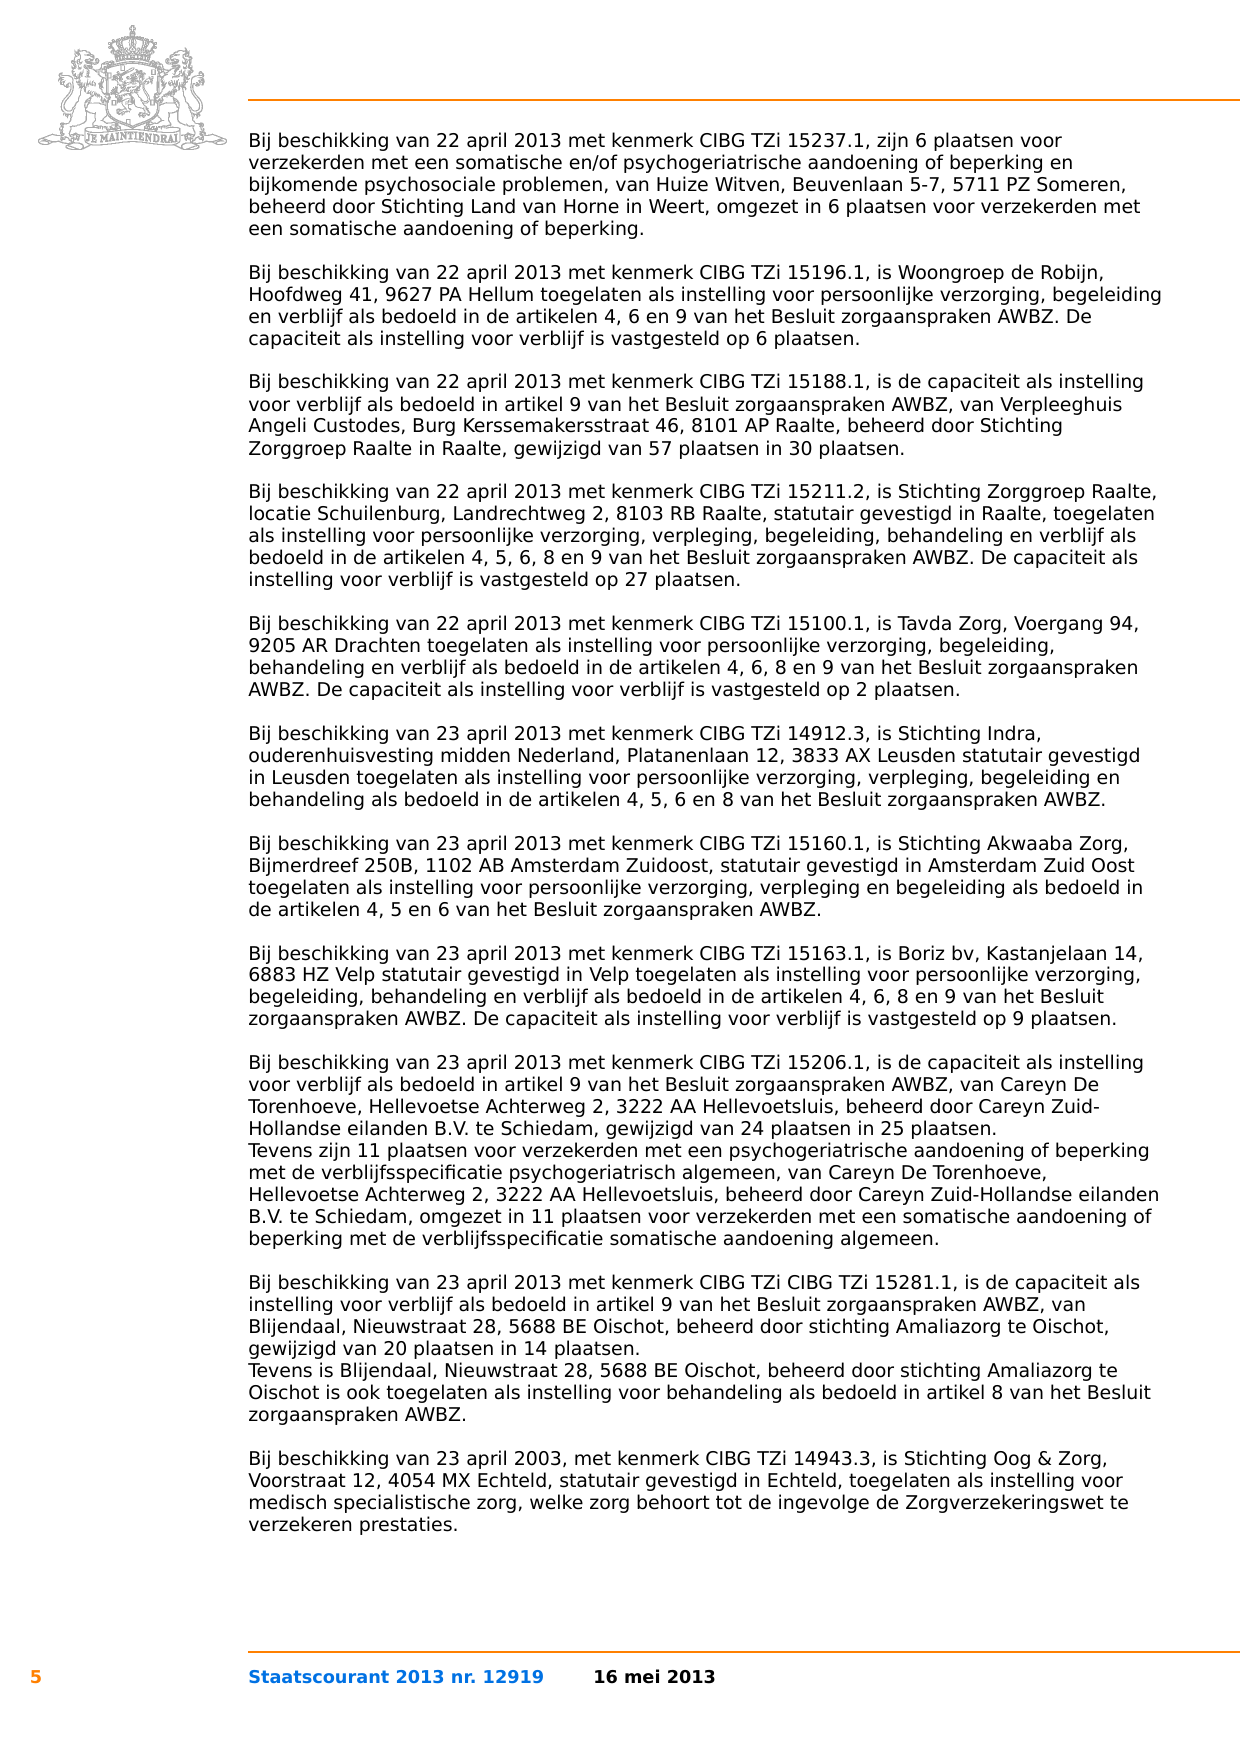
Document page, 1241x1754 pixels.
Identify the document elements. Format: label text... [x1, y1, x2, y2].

text Bij beschikking van 23 april 2013 met kenmerk CIBG TZi CIBG TZi 15281.1, is de capaciteit als instelling voor verblijf als bedoeld in artikel 9 van het Besluit zorgaanspraken AWBZ, van Blijendaal, Nieuwstraat 28, 5688 BE Oischot, beheerd door stichting Amaliazorg te Oischot, gewijzigd van 20 plaatsen in 14 plaatsen. [248, 1272, 1163, 1360]
text Bij beschikking van 22 april 2013 met kenmerk CIBG TZi 15100.1, is Tavda Zorg, Voergang 94, 9205 AR Drachten toegelaten als instelling voor persoonlijke verzorging, begeleiding, behandeling en verblijf als bedoeld in de artikelen 4, 6, 8 en 9 van het Besluit zorgaanspraken AWBZ. De capaciteit als instelling voor verblijf is vastgesteld op 2 plaatsen. [248, 613, 1163, 701]
text Bij beschikking van 23 april 2013 met kenmerk CIBG TZi 15206.1, is de capaciteit als instelling voor verblijf als bedoeld in artikel 9 van het Besluit zorgaanspraken AWBZ, van Careyn De Torenhoeve, Hellevoetse Achterweg 2, 3222 AA Hellevoetsluis, beheerd door Careyn Zuid-Hollandse eilanden B.V. te Schiedam, gewijzigd van 24 plaatsen in 25 plaatsen. [248, 1052, 1163, 1140]
text Bij beschikking van 22 april 2013 met kenmerk CIBG TZi 15211.2, is Stichting Zorggroep Raalte, locatie Schuilenburg, Landrechtweg 2, 8103 RB Raalte, statutair gevestigd in Raalte, toegelaten als instelling voor persoonlijke verzorging, verpleging, begeleiding, behandeling en verblijf als bedoeld in de artikelen 4, 5, 6, 8 en 9 van het Besluit zorgaanspraken AWBZ. De capaciteit als instelling voor verblijf is vastgesteld op 27 plaatsen. [248, 481, 1163, 591]
text Tevens zijn 11 plaatsen voor verzekerden met een psychogeriatrische aandoening of beperking met de verblijfsspecificatie psychogeriatrisch algemeen, van Careyn De Torenhoeve, Hellevoetse Achterweg 2, 3222 AA Hellevoetsluis, beheerd door Careyn Zuid-Hollandse eilanden B.V. te Schiedam, omgezet in 11 plaatsen voor verzekerden met een somatische aandoening of beperking met de verblijfsspecificatie somatische aandoening algemeen. [248, 1140, 1163, 1250]
text Tevens is Blijendaal, Nieuwstraat 28, 5688 BE Oischot, beheerd door stichting Amaliazorg te Oischot is ook toegelaten als instelling voor behandeling als bedoeld in artikel 8 van het Besluit zorgaanspraken AWBZ. [248, 1360, 1163, 1426]
text Bij beschikking van 22 april 2013 met kenmerk CIBG TZi 15188.1, is de capaciteit als instelling voor verblijf als bedoeld in artikel 9 van het Besluit zorgaanspraken AWBZ, van Verpleeghuis Angeli Custodes, Burg Kerssemakersstraat 46, 8101 AP Raalte, beheerd door Stichting Zorggroep Raalte in Raalte, gewijzigd van 57 plaatsen in 30 plaatsen. [248, 371, 1163, 459]
picture [38, 25, 227, 150]
text Bij beschikking van 22 april 2013 met kenmerk CIBG TZi 15196.1, is Woongroep de Robijn, Hoofdweg 41, 9627 PA Hellum toegelaten als instelling voor persoonlijke verzorging, begeleiding en verblijf als bedoeld in de artikelen 4, 6 en 9 van het Besluit zorgaanspraken AWBZ. De capaciteit als instelling voor verblijf is vastgesteld op 6 plaatsen. [248, 262, 1163, 349]
text Bij beschikking van 23 april 2013 met kenmerk CIBG TZi 14912.3, is Stichting Indra, ouderenhuisvesting midden Nederland, Platanenlaan 12, 3833 AX Leusden statutair gevestigd in Leusden toegelaten als instelling voor persoonlijke verzorging, verpleging, begeleiding en behandeling als bedoeld in de artikelen 4, 5, 6 en 8 van het Besluit zorgaanspraken AWBZ. [248, 723, 1163, 811]
text Bij beschikking van 23 april 2003, met kenmerk CIBG TZi 14943.3, is Stichting Oog & Zorg, Voorstraat 12, 4054 MX Echteld, statutair gevestigd in Echteld, toegelaten als instelling voor medisch specialistische zorg, welke zorg behoort tot de ingevolge de Zorgverzekeringswet te verzekeren prestaties. [248, 1448, 1163, 1536]
text Bij beschikking van 23 april 2013 met kenmerk CIBG TZi 15160.1, is Stichting Akwaaba Zorg, Bijmerdreef 250B, 1102 AB Amsterdam Zuidoost, statutair gevestigd in Amsterdam Zuid Oost toegelaten als instelling voor persoonlijke verzorging, verpleging en begeleiding als bedoeld in de artikelen 4, 5 en 6 van het Besluit zorgaanspraken AWBZ. [248, 833, 1163, 921]
text Bij beschikking van 22 april 2013 met kenmerk CIBG TZi 15237.1, zijn 6 plaatsen voor verzekerden met een somatische en/of psychogeriatrische aandoening of beperking en bijkomende psychosociale problemen, van Huize Witven, Beuvenlaan 5-7, 5711 PZ Someren, beheerd door Stichting Land van Horne in Weert, omgezet in 6 plaatsen voor verzekerden met een somatische aandoening of beperking. [248, 130, 1163, 240]
text Bij beschikking van 23 april 2013 met kenmerk CIBG TZi 15163.1, is Boriz bv, Kastanjelaan 14, 6883 HZ Velp statutair gevestigd in Velp toegelaten als instelling voor persoonlijke verzorging, begeleiding, behandeling en verblijf als bedoeld in de artikelen 4, 6, 8 en 9 van het Besluit zorgaanspraken AWBZ. De capaciteit als instelling voor verblijf is vastgesteld op 9 plaatsen. [248, 942, 1163, 1030]
